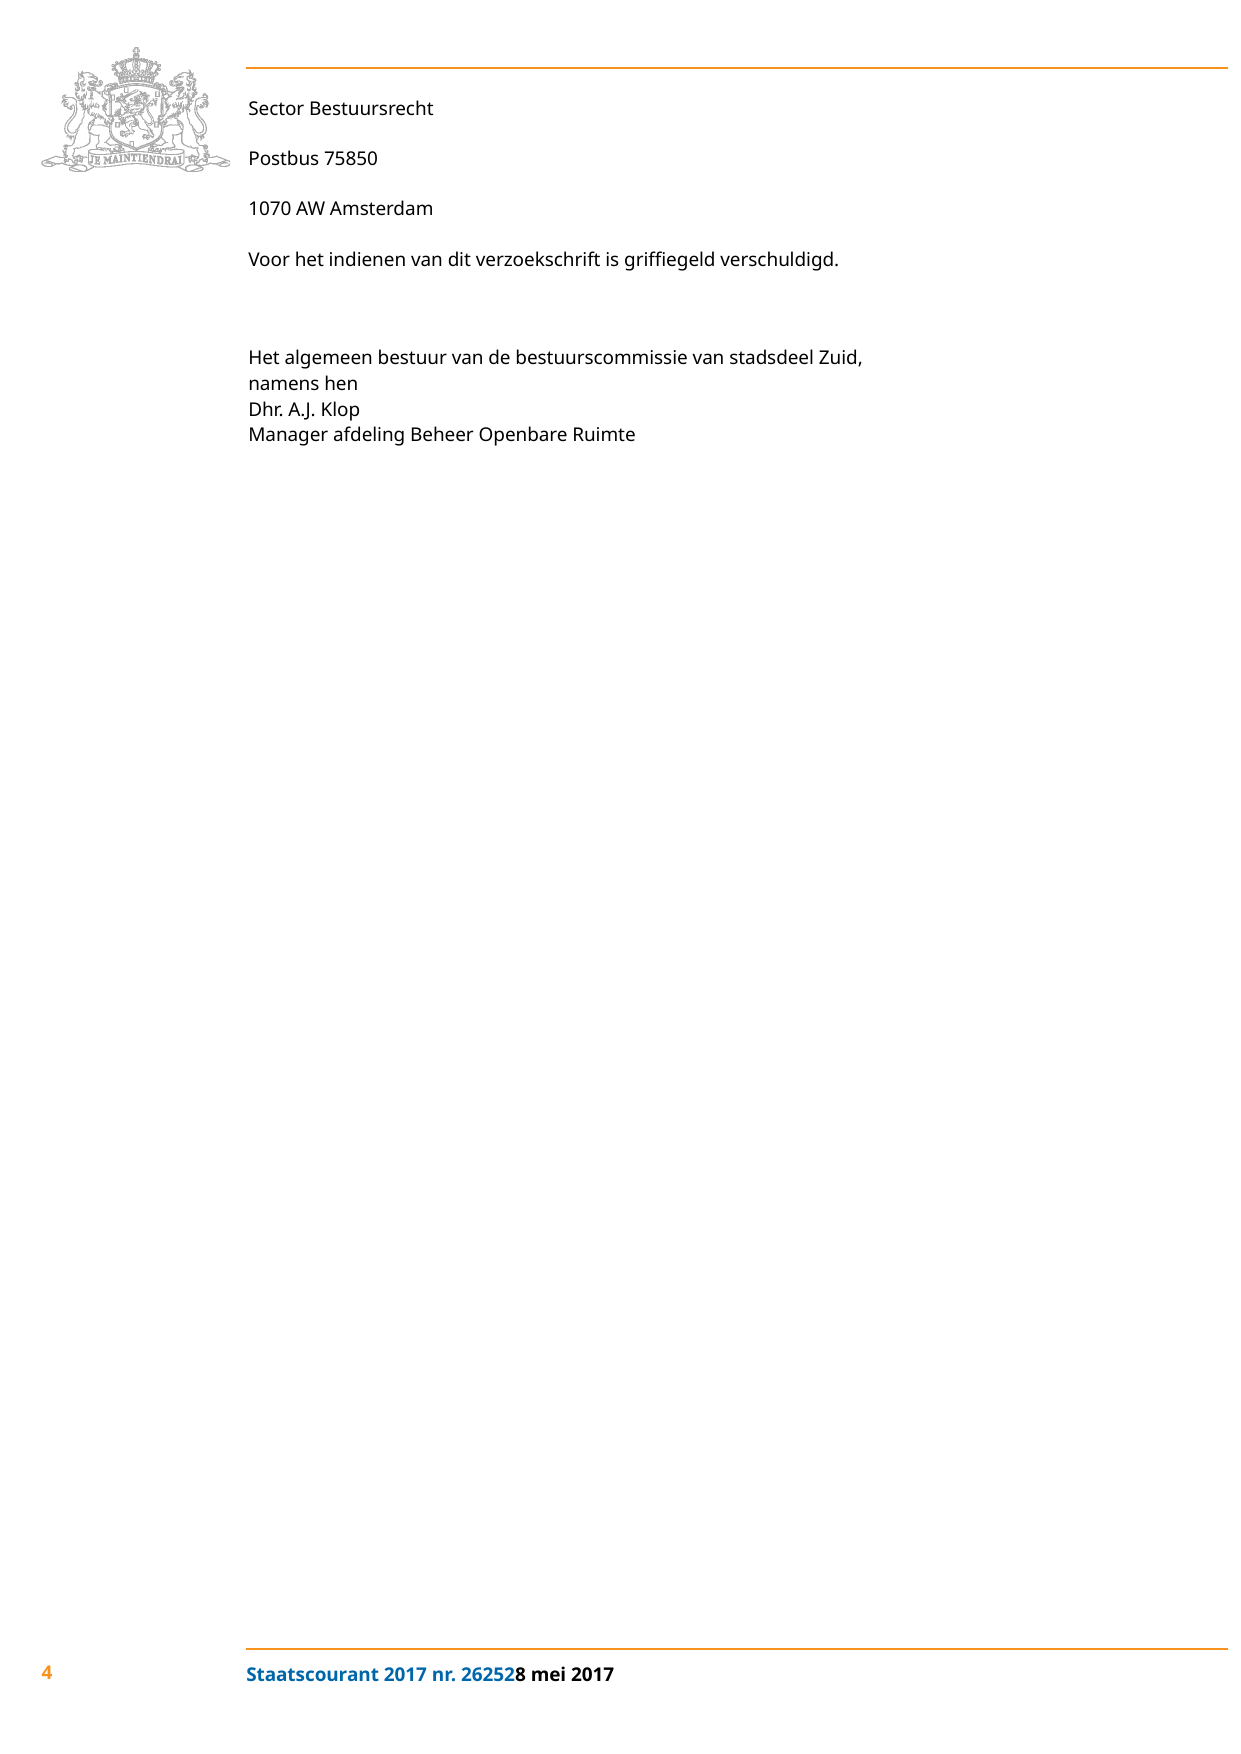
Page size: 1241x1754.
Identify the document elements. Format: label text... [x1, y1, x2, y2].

text Postbus 75850 [248, 145, 1152, 171]
text Dhr. A.J. Klop [248, 396, 1152, 421]
picture [41, 47, 231, 172]
text Manager afdeling Beheer Openbare Ruimte [248, 421, 1152, 447]
text namens hen [248, 370, 1152, 396]
text Sector Bestuursrecht [248, 95, 1152, 121]
text 1070 AW Amsterdam [248, 196, 1152, 221]
text Het algemeen bestuur van de bestuurscommissie van stadsdeel Zuid, [248, 344, 1152, 370]
text Voor het indienen van dit verzoekschrift is griffiegeld verschuldigd. [248, 246, 1152, 272]
